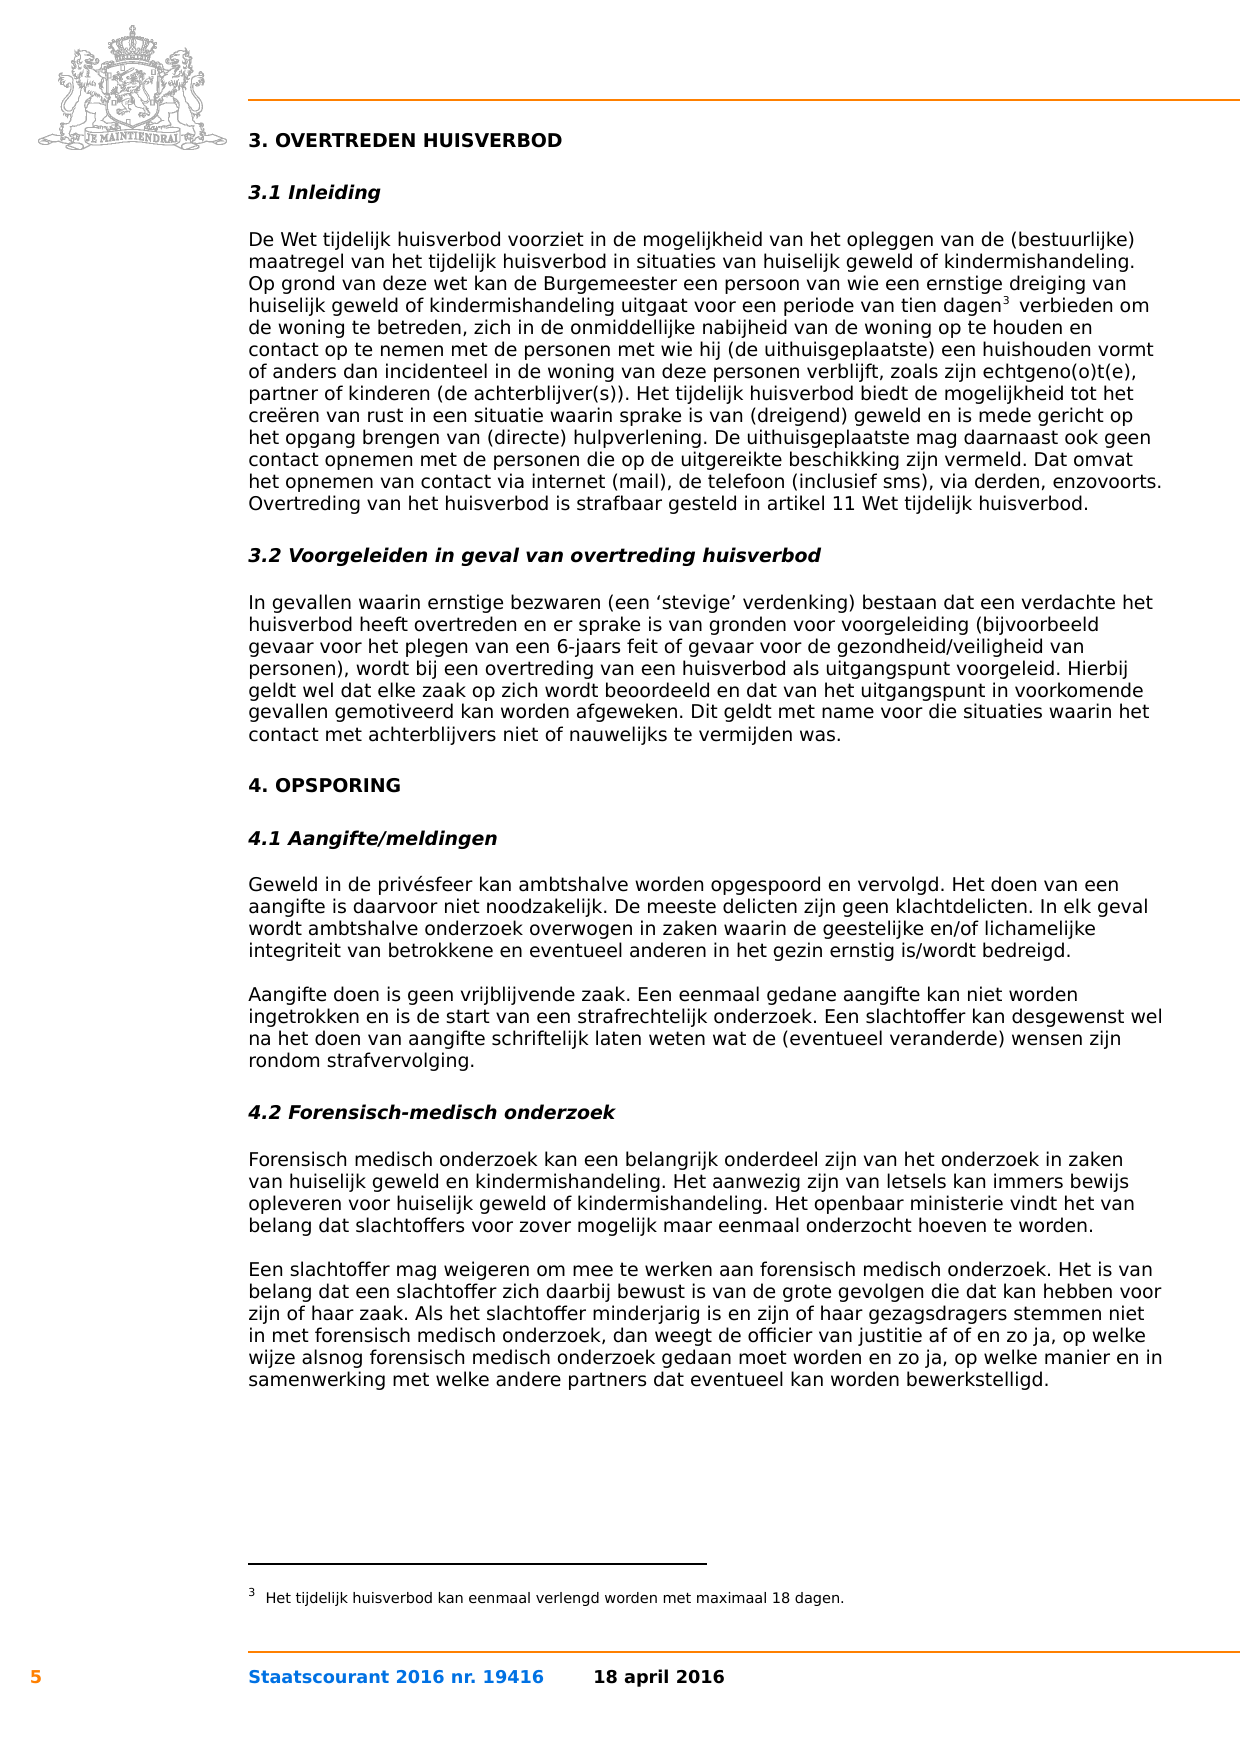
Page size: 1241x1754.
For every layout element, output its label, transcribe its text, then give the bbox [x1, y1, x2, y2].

subtitle 4.1 Aangifte/meldingen [248, 827, 1163, 849]
picture [38, 25, 227, 150]
subtitle 3.2 Voorgeleiden in geval van overtreding huisverbod [248, 544, 1163, 567]
text Aangifte doen is geen vrijblijvende zaak. Een eenmaal gedane aangifte kan niet worden ingetrokken en is de start van een strafrechtelijk onderzoek. Een slachtoffer kan desgewenst wel na het doen van aangifte schriftelijk laten weten wat de (eventueel veranderde) wensen zijn rondom strafvervolging. [248, 984, 1163, 1072]
subtitle 4. OPSPORING [248, 775, 1163, 797]
text Forensisch medisch onderzoek kan een belangrijk onderdeel zijn van het onderzoek in zaken van huiselijk geweld en kindermishandeling. Het aanwezig zijn van letsels kan immers bewijs opleveren voor huiselijk geweld of kindermishandeling. Het openbaar ministerie vindt het van belang dat slachtoffers voor zover mogelijk maar eenmaal onderzocht hoeven te worden. [248, 1149, 1163, 1237]
subtitle 3.1 Inleiding [248, 182, 1163, 204]
text In gevallen waarin ernstige bezwaren (een ‘stevige’ verdenking) bestaan dat een verdachte het huisverbod heeft overtreden en er sprake is van gronden voor voorgeleiding (bijvoorbeeld gevaar voor het plegen van een 6-jaars feit of gevaar voor de gezondheid/veiligheid van personen), wordt bij een overtreding van een huisverbod als uitgangspunt voorgeleid. Hierbij geldt wel dat elke zaak op zich wordt beoordeeld en dat van het uitgangspunt in voorkomende gevallen gemotiveerd kan worden afgeweken. Dit geldt met name voor die situaties waarin het contact met achterblijvers niet of nauwelijks te vermijden was. [248, 592, 1163, 745]
subtitle 3. OVERTREDEN HUISVERBOD [248, 130, 1163, 152]
subtitle 4.2 Forensisch-medisch onderzoek [248, 1102, 1163, 1124]
text De Wet tijdelijk huisverbod voorziet in de mogelijkheid van het opleggen van de (bestuurlijke) maatregel van het tijdelijk huisverbod in situaties van huiselijk geweld of kindermishandeling. Op grond van deze wet kan de Burgemeester een persoon van wie een ernstige dreiging van huiselijk geweld of kindermishandeling uitgaat voor een periode van tien dagen verbieden om de woning te betreden, zich in de onmiddellijke nabijheid van de woning op te houden en contact op te nemen met de personen met wie hij (de uithuisgeplaatste) een huishouden vormt of anders dan incidenteel in de woning van deze personen verblijft, zoals zijn echtgeno(o)t(e), partner of kinderen (de achterblijver(s)). Het tijdelijk huisverbod biedt de mogelijkheid tot het creëren van rust in een situatie waarin sprake is van (dreigend) geweld en is mede gericht op het opgang brengen van (directe) hulpverlening. De uithuisgeplaatste mag daarnaast ook geen contact opnemen met de personen die op de uitgereikte beschikking zijn vermeld. Dat omvat het opnemen van contact via internet (mail), de telefoon (inclusief sms), via derden, enzovoorts. Overtreding van het huisverbod is strafbaar gesteld in artikel 11 Wet tijdelijk huisverbod. [248, 229, 1163, 514]
text Een slachtoffer mag weigeren om mee te werken aan forensisch medisch onderzoek. Het is van belang dat een slachtoffer zich daarbij bewust is van de grote gevolgen die dat kan hebben voor zijn of haar zaak. Als het slachtoffer minderjarig is en zijn of haar gezagsdragers stemmen niet in met forensisch medisch onderzoek, dan weegt de officier van justitie af of en zo ja, op welke wijze alsnog forensisch medisch onderzoek gedaan moet worden en zo ja, op welke manier en in samenwerking met welke andere partners dat eventueel kan worden bewerkstelligd. [248, 1259, 1163, 1391]
text Geweld in de privésfeer kan ambtshalve worden opgespoord en vervolgd. Het doen van een aangifte is daarvoor niet noodzakelijk. De meeste delicten zijn geen klachtdelicten. In elk geval wordt ambtshalve onderzoek overwogen in zaken waarin de geestelijke en/of lichamelijke integriteit van betrokkene en eventueel anderen in het gezin ernstig is/wordt bedreigd. [248, 874, 1163, 962]
text Het tijdelijk huisverbod kan eenmaal verlengd worden met maximaal 18 dagen. [248, 1586, 1163, 1608]
